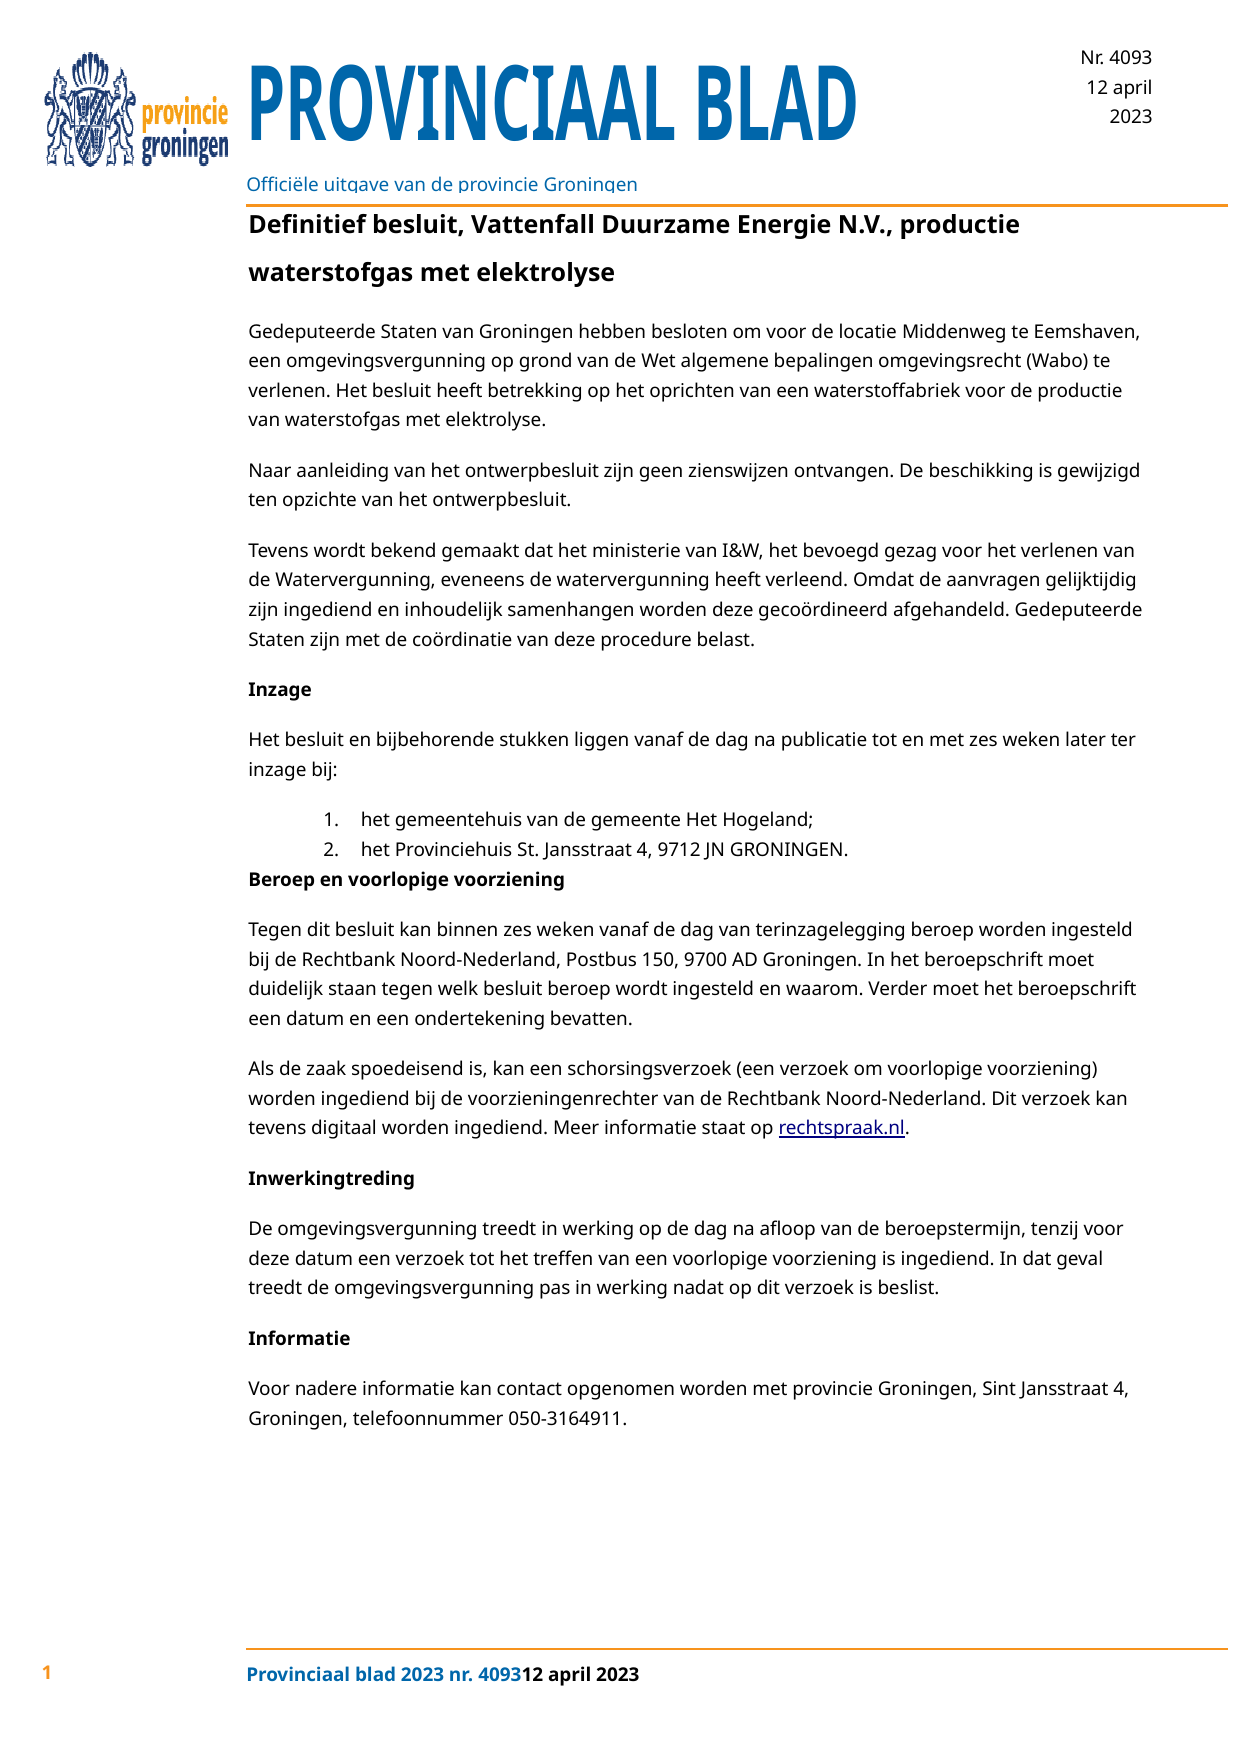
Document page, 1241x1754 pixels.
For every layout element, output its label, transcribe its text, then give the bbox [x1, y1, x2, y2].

text Inwerkingtreding [248, 1165, 1152, 1191]
text Definitief besluit, Vattenfall Duurzame Energie N.V., productie waterstofgas met elektrolyse [248, 207, 1152, 288]
text Informatie [248, 1325, 1152, 1351]
text Gedeputeerde Staten van Groningen hebben besloten om voor de locatie Middenweg te Eemshaven, een omgevingsvergunning op grond van de Wet algemene bepalingen omgevingsrecht (Wabo) te verlenen. Het besluit heeft betrekking op het oprichten van een waterstoffabriek voor de productie van waterstofgas met elektrolyse. [248, 318, 1152, 432]
text Als de zaak spoedeisend is, kan een schorsingsverzoek (een verzoek om voorlopige voorziening) worden ingediend bij de voorzieningenrechter van de Rechtbank Noord-Nederland. Dit verzoek kan tevens digitaal worden ingediend. Meer informatie staat op rechtspraak.nl. [248, 1055, 1152, 1140]
text Tevens wordt bekend gemaakt dat het ministerie van I&W, het bevoegd gezag voor het verlenen van de Watervergunning, eveneens de watervergunning heeft verleend. Omdat de aanvragen gelijktijdig zijn ingediend en inhoudelijk samenhangen worden deze gecoördineerd afgehandeld. Gedeputeerde Staten zijn met de coördinatie van deze procedure belast. [248, 537, 1152, 652]
text Naar aanleiding van het ontwerpbesluit zijn geen zienswijzen ontvangen. De beschikking is gewijzigd ten opzichte van het ontwerpbesluit. [248, 457, 1152, 512]
text Het besluit en bijbehorende stukken liggen vanaf de dag na publicatie tot en met zes weken later ter inzage bij: [248, 727, 1152, 782]
text Inzage [248, 676, 1152, 702]
list het gemeentehuis van de gemeente Het Hogeland; [323, 807, 1152, 832]
picture [41, 47, 231, 172]
text Tegen dit besluit kan binnen zes weken vanaf de dag van terinzagelegging beroep worden ingesteld bij de Rechtbank Noord-Nederland, Postbus 150, 9700 AD Groningen. In het beroepschrift moet duidelijk staan tegen welk besluit beroep wordt ingesteld en waarom. Verder moet het beroepschrift een datum en een ondertekening bevatten. [248, 916, 1152, 1031]
text Voor nadere informatie kan contact opgenomen worden met provincie Groningen, Sint Jansstraat 4, Groningen, telefoonnummer 050-3164911. [248, 1375, 1152, 1431]
text Beroep en voorlopige voorziening [248, 866, 1152, 892]
text De omgevingsvergunning treedt in werking op de dag na afloop van de beroepstermijn, tenzij voor deze datum een verzoek tot het treffen van een voorlopige voorziening is ingediend. In dat geval treedt de omgevingsvergunning pas in werking nadat op dit verzoek is beslist. [248, 1215, 1152, 1300]
list het Provinciehuis St. Jansstraat 4, 9712 JN GRONINGEN. [323, 836, 1152, 862]
